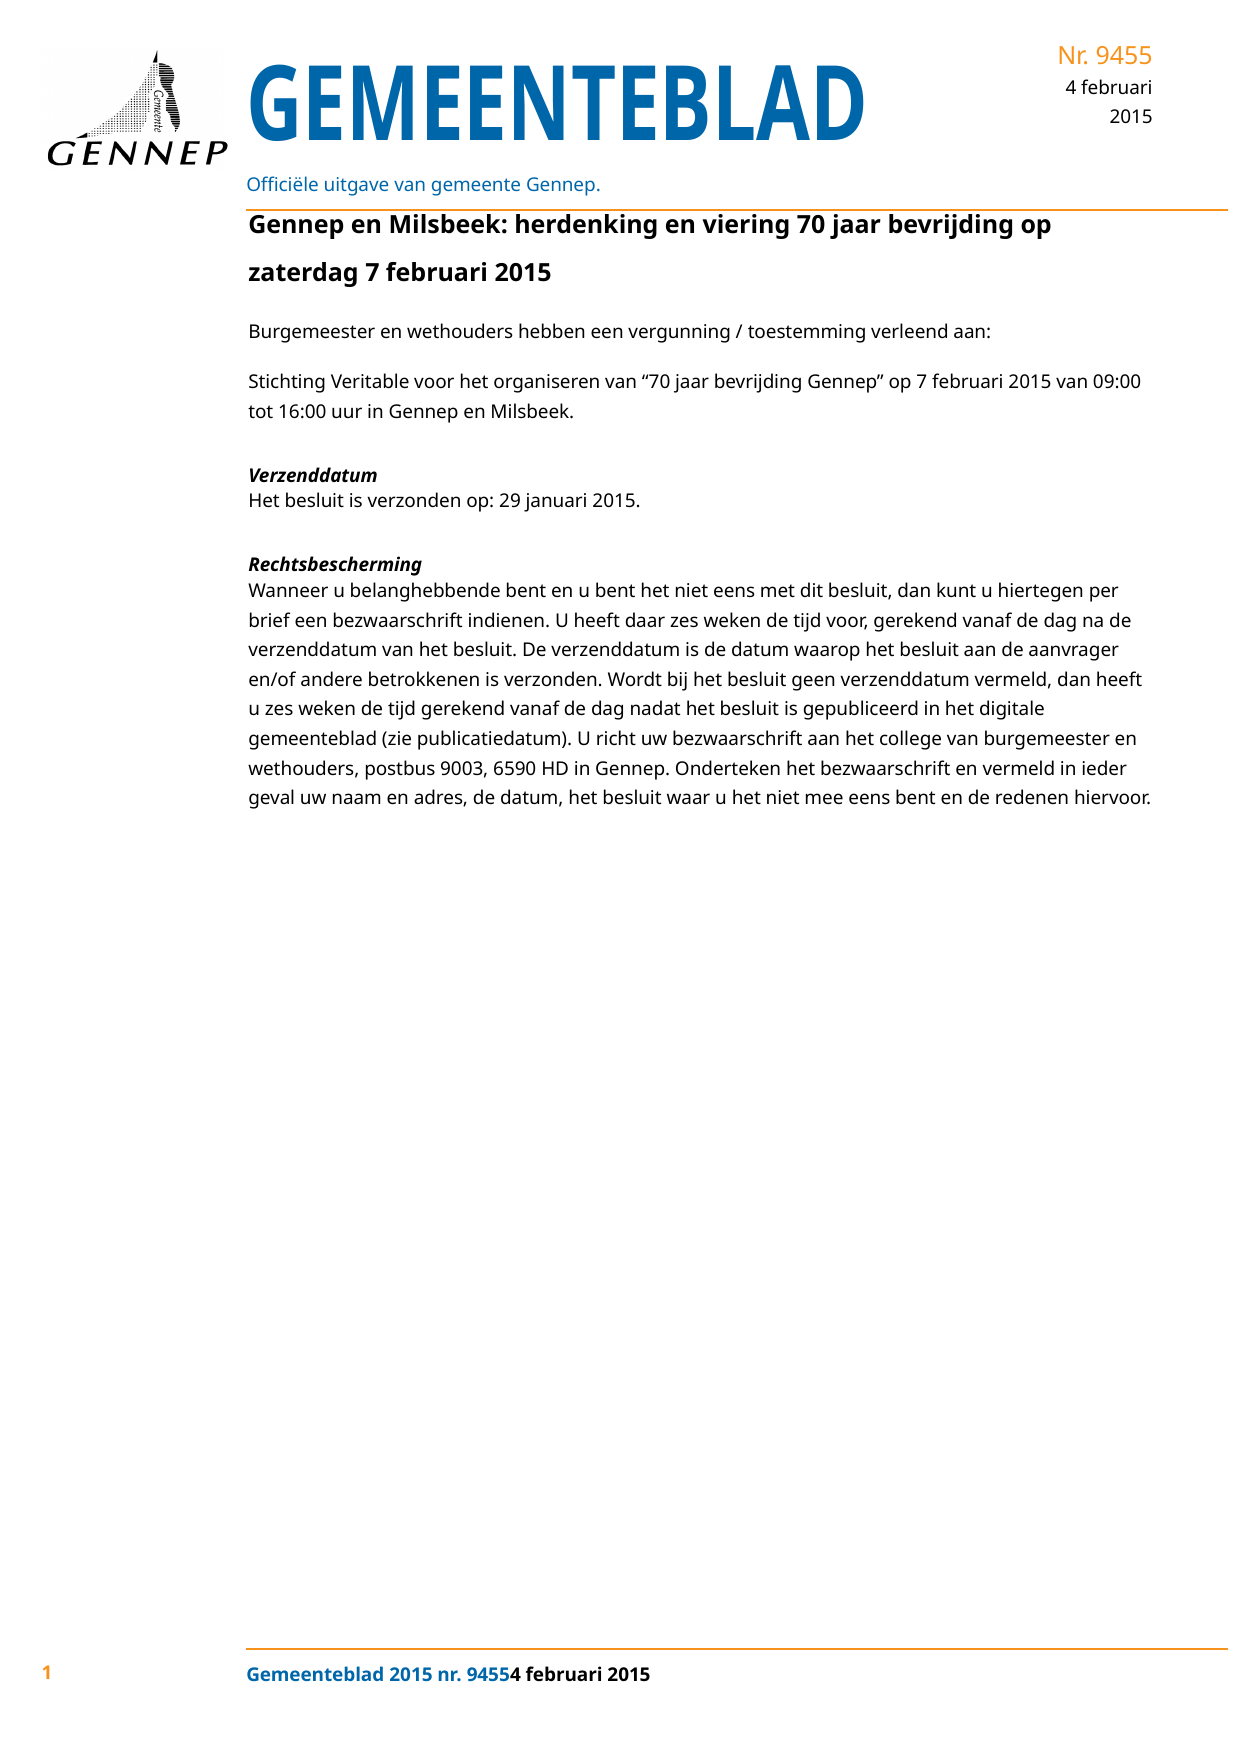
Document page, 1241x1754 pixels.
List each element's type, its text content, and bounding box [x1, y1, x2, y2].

text Burgemeester en wethouders hebben een vergunning / toestemming verleend aan: [248, 318, 1152, 344]
text Verzenddatum [248, 462, 1152, 488]
text Het besluit is verzonden op: 29 januari 2015. [248, 488, 1152, 513]
text Wanneer u belanghebbende bent en u bent het niet eens met dit besluit, dan kunt u hiertegen per brief een bezwaarschrift indienen. U heeft daar zes weken de tijd voor, gerekend vanaf de dag na de verzenddatum van het besluit. De verzenddatum is de datum waarop het besluit aan de aanvrager en/of andere betrokkenen is verzonden. Wordt bij het besluit geen verzenddatum vermeld, dan heeft u zes weken de tijd gerekend vanaf de dag nadat het besluit is gepubliceerd in het digitale gemeenteblad (zie publicatiedatum). U richt uw bezwaarschrift aan het college van burgemeester en wethouders, postbus 9003, 6590 HD in Gennep. Onderteken het bezwaarschrift en vermeld in ieder geval uw naam en adres, de datum, het besluit waar u het niet mee eens bent en de redenen hiervoor. [248, 577, 1152, 810]
text Rechtsbescherming [248, 552, 1152, 577]
picture [41, 47, 231, 172]
text Gennep en Milsbeek: herdenking en viering 70 jaar bevrijding op zaterdag 7 februari 2015 [248, 211, 1152, 288]
text Stichting Veritable voor het organiseren van “70 jaar bevrijding Gennep” op 7 februari 2015 van 09:00 tot 16:00 uur in Gennep en Milsbeek. [248, 368, 1152, 424]
